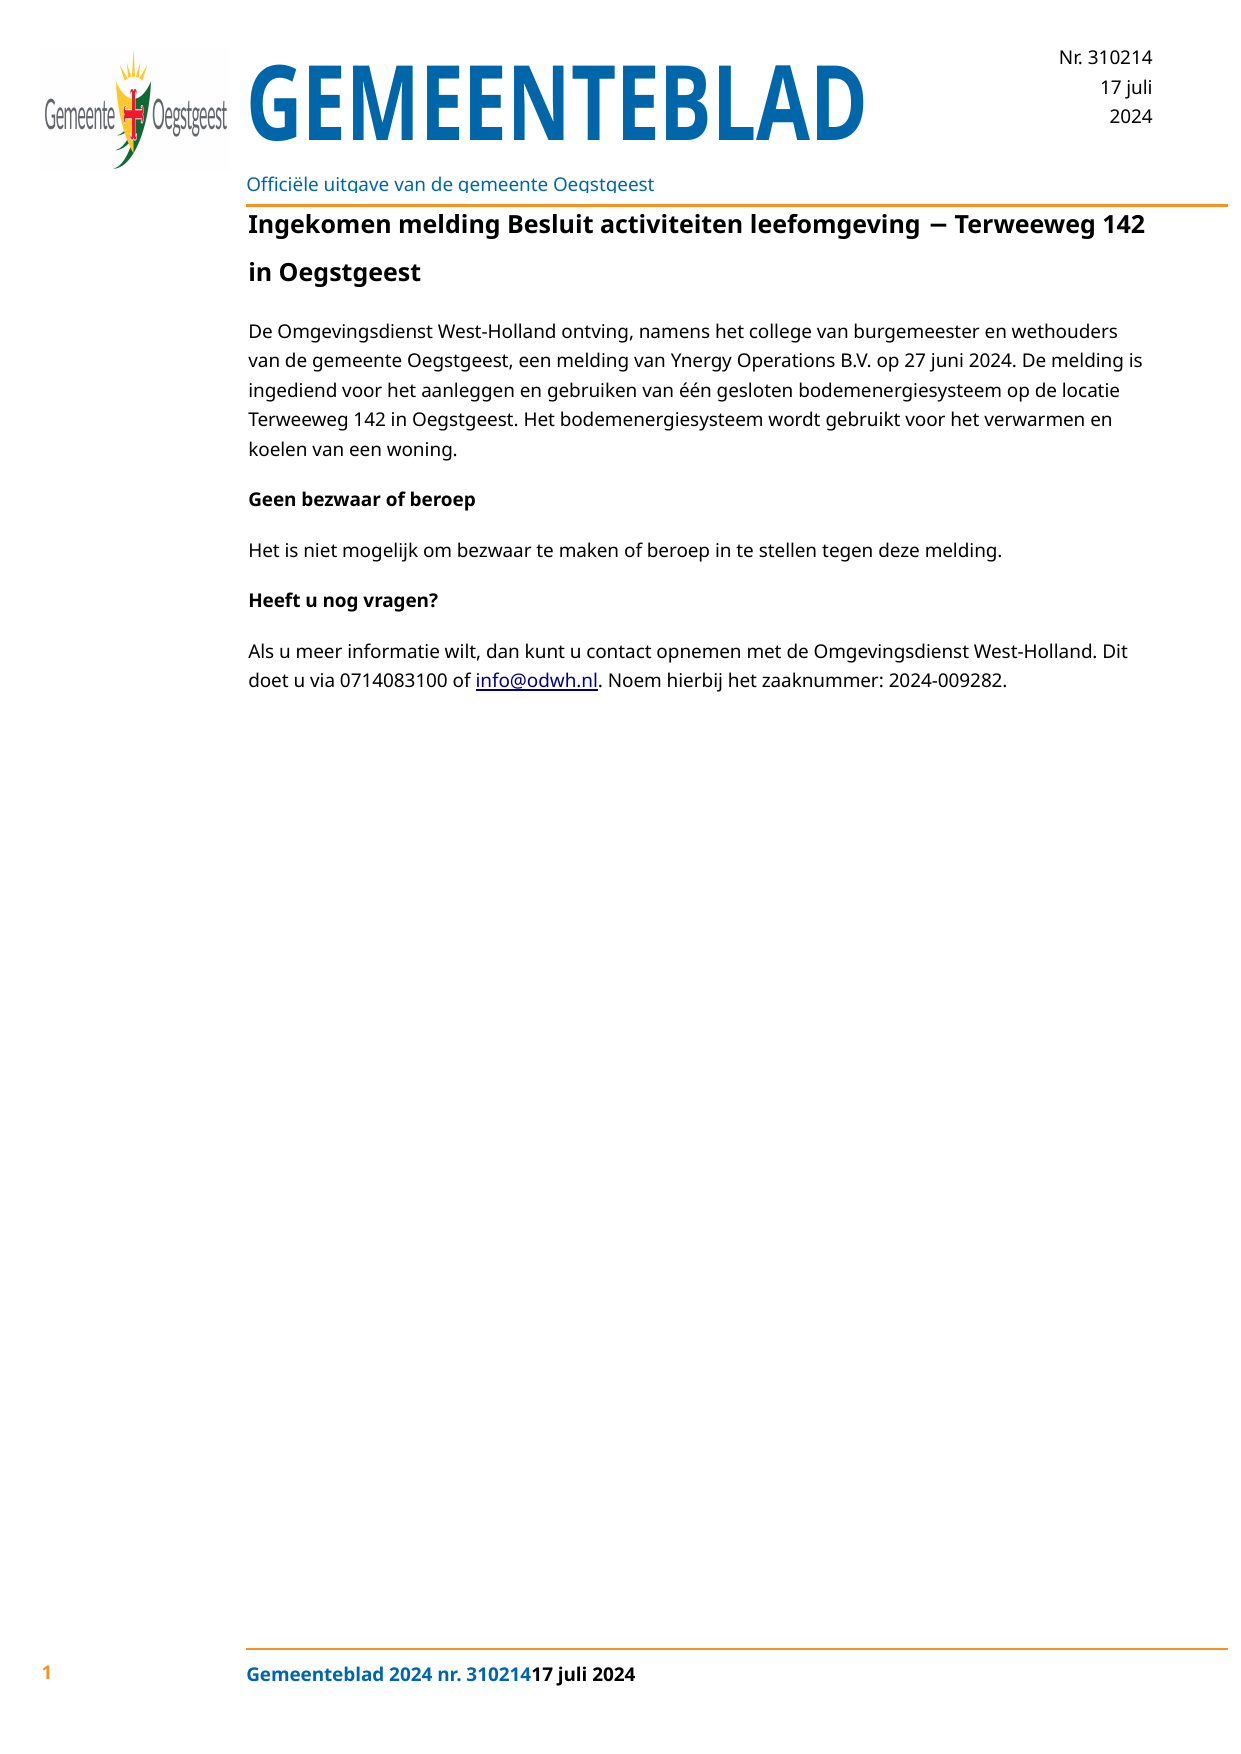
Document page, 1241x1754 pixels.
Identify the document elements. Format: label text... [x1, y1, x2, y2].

text Geen bezwaar of beroep [248, 487, 1152, 512]
picture [41, 47, 231, 172]
text Ingekomen melding Besluit activiteiten leefomgeving − Terweeweg 142 in Oegstgeest [248, 207, 1152, 288]
text Het is niet mogelijk om bezwaar te maken of beroep in te stellen tegen deze melding. [248, 537, 1152, 563]
text De Omgevingsdienst West-Holland ontving, namens het college van burgemeester en wethouders van de gemeente Oegstgeest, een melding van Ynergy Operations B.V. op 27 juni 2024. De melding is ingediend voor het aanleggen en gebruiken van één gesloten bodemenergiesysteem op de locatie Terweeweg 142 in Oegstgeest. Het bodemenergiesysteem wordt gebruikt voor het verwarmen en koelen van een woning. [248, 318, 1152, 462]
text Als u meer informatie wilt, dan kunt u contact opnemen met de Omgevingsdienst West-Holland. Dit doet u via 0714083100 of info@odwh.nl. Noem hierbij het zaaknummer: 2024-009282. [248, 638, 1152, 693]
text Heeft u nog vragen? [248, 587, 1152, 613]
